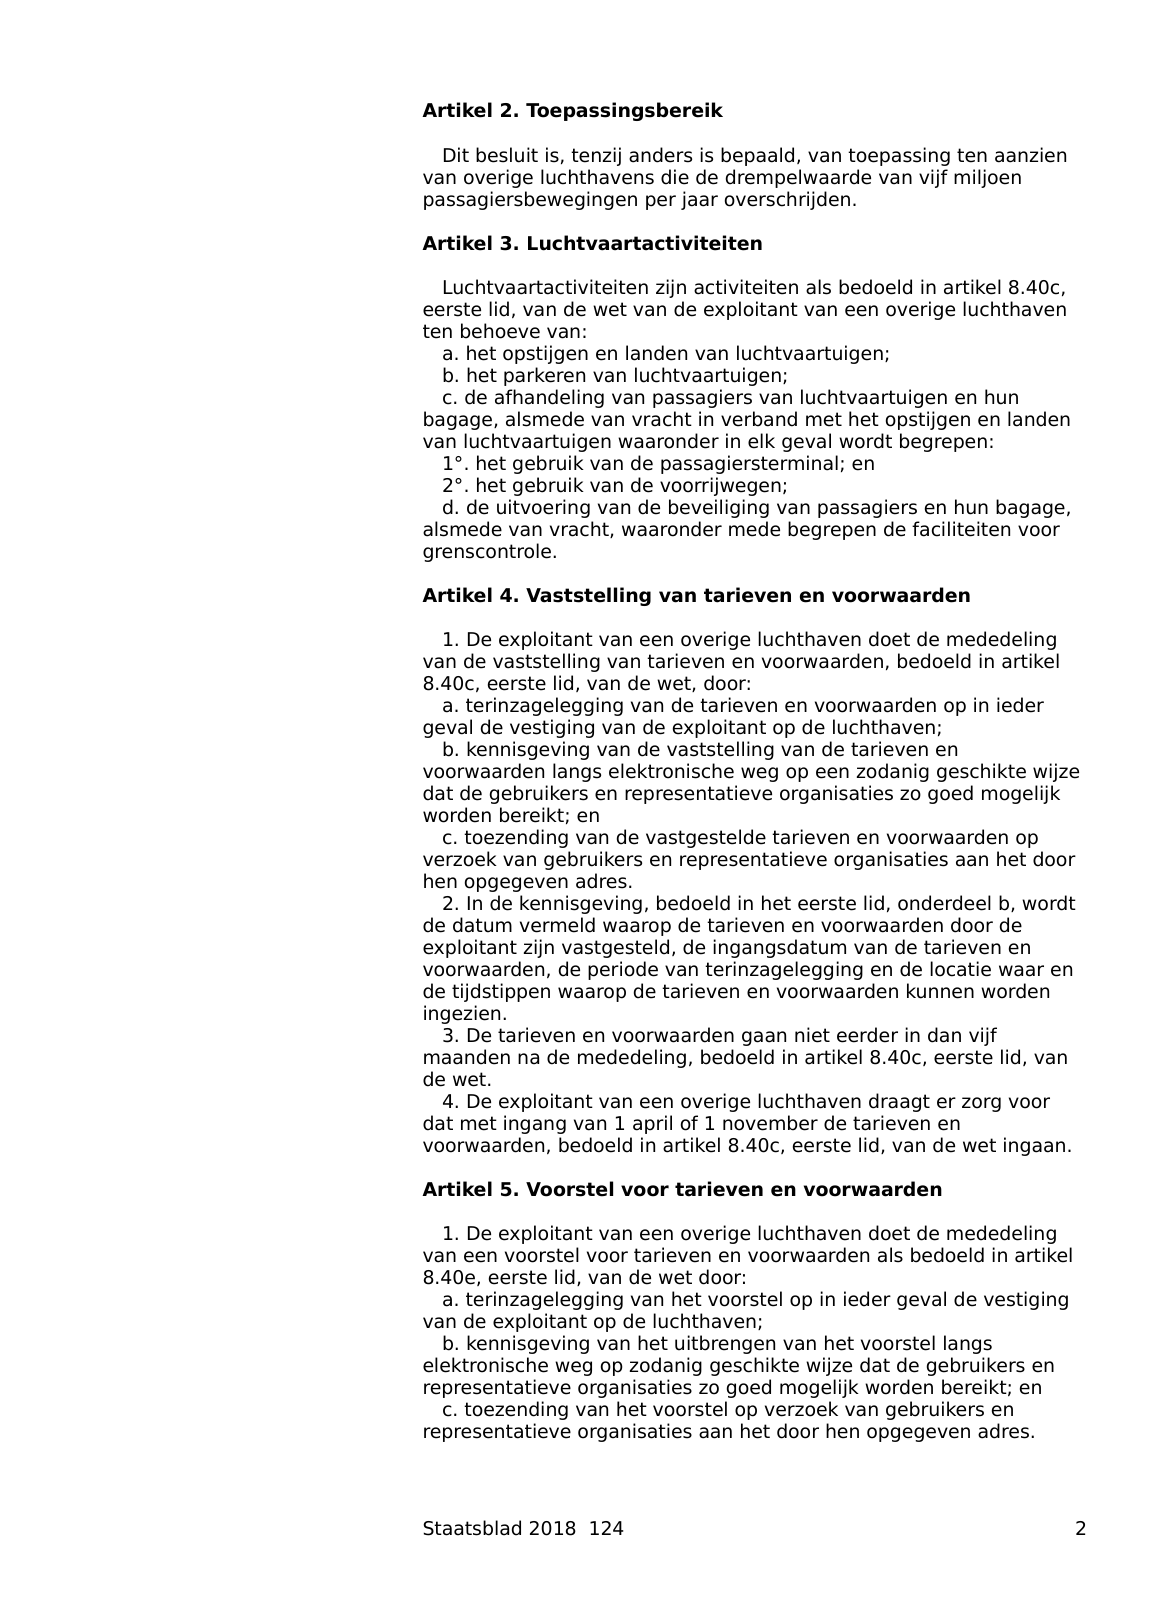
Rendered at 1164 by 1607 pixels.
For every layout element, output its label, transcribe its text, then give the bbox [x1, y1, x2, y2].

text 2. In de kennisgeving, bedoeld in het eerste lid, onderdeel b, wordt de datum vermeld waarop de tarieven en voorwaarden door de exploitant zijn vastgesteld, de ingangsdatum van de tarieven en voorwaarden, de periode van terinzagelegging en de locatie waar en de tijdstippen waarop de tarieven en voorwaarden kunnen worden ingezien. [422, 893, 1087, 1024]
subtitle Artikel 4. Vaststelling van tarieven en voorwaarden [422, 585, 1087, 607]
text Luchtvaartactiviteiten zijn activiteiten als bedoeld in artikel 8.40c, eerste lid, van de wet van de exploitant van een overige luchthaven ten behoeve van: [422, 277, 1087, 343]
text c. toezending van de vastgestelde tarieven en voorwaarden op verzoek van gebruikers en representatieve organisaties aan het door hen opgegeven adres. [422, 827, 1087, 893]
text 3. De tarieven en voorwaarden gaan niet eerder in dan vijf maanden na de mededeling, bedoeld in artikel 8.40c, eerste lid, van de wet. [422, 1024, 1087, 1091]
text 4. De exploitant van een overige luchthaven draagt er zorg voor dat met ingang van 1 april of 1 november de tarieven en voorwaarden, bedoeld in artikel 8.40c, eerste lid, van de wet ingaan. [422, 1091, 1087, 1156]
text b. het parkeren van luchtvaartuigen; [422, 365, 1087, 387]
text 1. De exploitant van een overige luchthaven doet de mededeling van de vaststelling van tarieven en voorwaarden, bedoeld in artikel 8.40c, eerste lid, van de wet, door: [422, 629, 1087, 695]
text Dit besluit is, tenzij anders is bepaald, van toepassing ten aanzien van overige luchthavens die de drempelwaarde van vijf miljoen passagiersbewegingen per jaar overschrijden. [422, 144, 1087, 211]
subtitle Artikel 5. Voorstel voor tarieven en voorwaarden [422, 1179, 1087, 1201]
text 1. De exploitant van een overige luchthaven doet de mededeling van een voorstel voor tarieven en voorwaarden als bedoeld in artikel 8.40e, eerste lid, van de wet door: [422, 1223, 1087, 1289]
text d. de uitvoering van de beveiliging van passagiers en hun bagage, alsmede van vracht, waaronder mede begrepen de faciliteiten voor grenscontrole. [422, 497, 1087, 563]
text b. kennisgeving van de vaststelling van de tarieven en voorwaarden langs elektronische weg op een zodanig geschikte wijze dat de gebruikers en representatieve organisaties zo goed mogelijk worden bereikt; en [422, 739, 1087, 827]
text 2°. het gebruik van de voorrijwegen; [422, 475, 1087, 497]
text b. kennisgeving van het uitbrengen van het voorstel langs elektronische weg op zodanig geschikte wijze dat de gebruikers en representatieve organisaties zo goed mogelijk worden bereikt; en [422, 1333, 1087, 1399]
text c. de afhandeling van passagiers van luchtvaartuigen en hun bagage, alsmede van vracht in verband met het opstijgen en landen van luchtvaartuigen waaronder in elk geval wordt begrepen: [422, 387, 1087, 453]
text a. terinzagelegging van het voorstel op in ieder geval de vestiging van de exploitant op de luchthaven; [422, 1289, 1087, 1333]
text 1°. het gebruik van de passagiersterminal; en [422, 453, 1087, 475]
subtitle Artikel 2. Toepassingsbereik [422, 100, 1087, 122]
subtitle Artikel 3. Luchtvaartactiviteiten [422, 233, 1087, 255]
text a. het opstijgen en landen van luchtvaartuigen; [422, 343, 1087, 365]
text a. terinzagelegging van de tarieven en voorwaarden op in ieder geval de vestiging van de exploitant op de luchthaven; [422, 695, 1087, 739]
text c. toezending van het voorstel op verzoek van gebruikers en representatieve organisaties aan het door hen opgegeven adres. [422, 1399, 1087, 1443]
